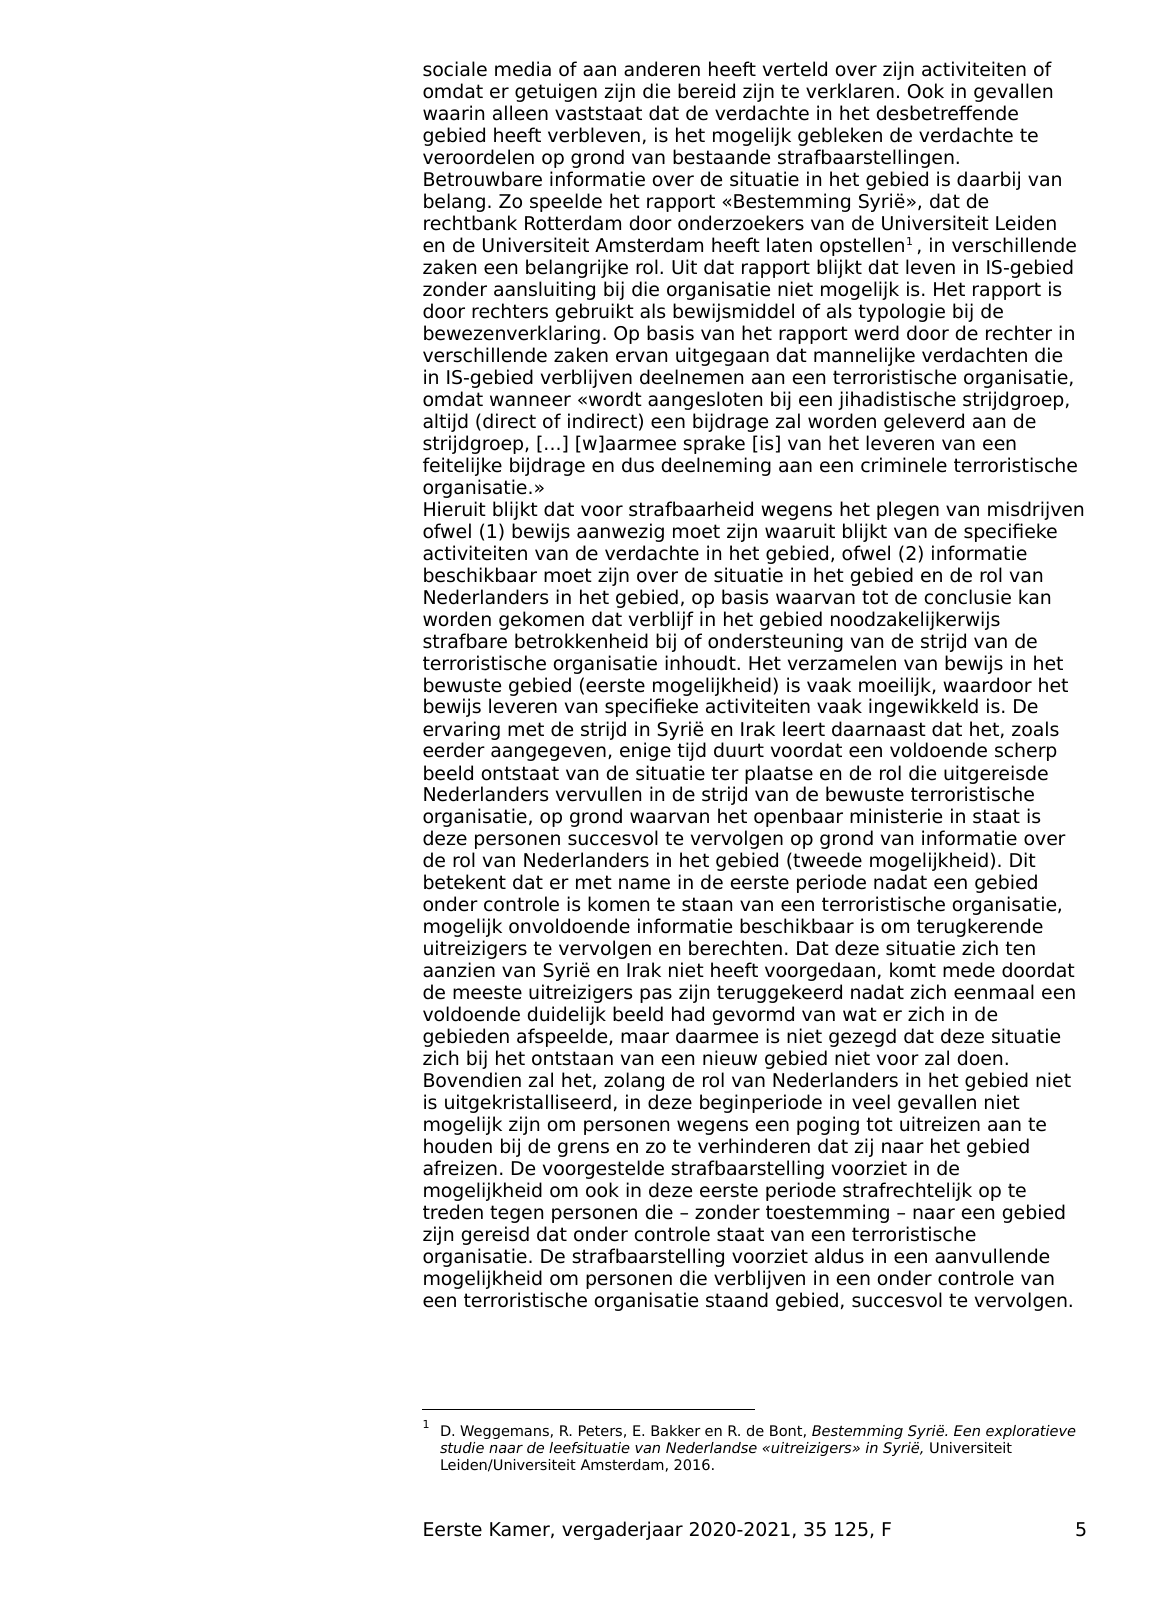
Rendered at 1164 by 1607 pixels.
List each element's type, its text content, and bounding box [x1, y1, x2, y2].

text sociale media of aan anderen heeft verteld over zijn activiteiten of omdat er getuigen zijn die bereid zijn te verklaren. Ook in gevallen waarin alleen vaststaat dat de verdachte in het desbetreffende gebied heeft verbleven, is het mogelijk gebleken de verdachte te veroordelen op grond van bestaande strafbaarstellingen. Betrouwbare informatie over de situatie in het gebied is daarbij van belang. Zo speelde het rapport «Bestemming Syrië», dat de rechtbank Rotterdam door onderzoekers van de Universiteit Leiden en de Universiteit Amsterdam heeft laten opstellen, in verschillende zaken een belangrijke rol. Uit dat rapport blijkt dat leven in IS-gebied zonder aansluiting bij die organisatie niet mogelijk is. Het rapport is door rechters gebruikt als bewijsmiddel of als typologie bij de bewezenverklaring. Op basis van het rapport werd door de rechter in verschillende zaken ervan uitgegaan dat mannelijke verdachten die in IS-gebied verblijven deelnemen aan een terroristische organisatie, omdat wanneer «wordt aangesloten bij een jihadistische strijdgroep, altijd (direct of indirect) een bijdrage zal worden geleverd aan de strijdgroep, [...] [w]aarmee sprake [is] van het leveren van een feitelijke bijdrage en dus deelneming aan een criminele terroristische organisatie.» [422, 59, 1087, 499]
text Hieruit blijkt dat voor strafbaarheid wegens het plegen van misdrijven ofwel (1) bewijs aanwezig moet zijn waaruit blijkt van de specifieke activiteiten van de verdachte in het gebied, ofwel (2) informatie beschikbaar moet zijn over de situatie in het gebied en de rol van Nederlanders in het gebied, op basis waarvan tot de conclusie kan worden gekomen dat verblijf in het gebied noodzakelijkerwijs strafbare betrokkenheid bij of ondersteuning van de strijd van de terroristische organisatie inhoudt. Het verzamelen van bewijs in het bewuste gebied (eerste mogelijkheid) is vaak moeilijk, waardoor het bewijs leveren van specifieke activiteiten vaak ingewikkeld is. De ervaring met de strijd in Syrië en Irak leert daarnaast dat het, zoals eerder aangegeven, enige tijd duurt voordat een voldoende scherp beeld ontstaat van de situatie ter plaatse en de rol die uitgereisde Nederlanders vervullen in de strijd van de bewuste terroristische organisatie, op grond waarvan het openbaar ministerie in staat is deze personen succesvol te vervolgen op grond van informatie over de rol van Nederlanders in het gebied (tweede mogelijkheid). Dit betekent dat er met name in de eerste periode nadat een gebied onder controle is komen te staan van een terroristische organisatie, mogelijk onvoldoende informatie beschikbaar is om terugkerende uitreizigers te vervolgen en berechten. Dat deze situatie zich ten aanzien van Syrië en Irak niet heeft voorgedaan, komt mede doordat de meeste uitreizigers pas zijn teruggekeerd nadat zich eenmaal een voldoende duidelijk beeld had gevormd van wat er zich in de gebieden afspeelde, maar daarmee is niet gezegd dat deze situatie zich bij het ontstaan van een nieuw gebied niet voor zal doen. Bovendien zal het, zolang de rol van Nederlanders in het gebied niet is uitgekristalliseerd, in deze beginperiode in veel gevallen niet mogelijk zijn om personen wegens een poging tot uitreizen aan te houden bij de grens en zo te verhinderen dat zij naar het gebied afreizen. De voorgestelde strafbaarstelling voorziet in de mogelijkheid om ook in deze eerste periode strafrechtelijk op te treden tegen personen die – zonder toestemming – naar een gebied zijn gereisd dat onder controle staat van een terroristische organisatie. De strafbaarstelling voorziet aldus in een aanvullende mogelijkheid om personen die verblijven in een onder controle van een terroristische organisatie staand gebied, succesvol te vervolgen. [422, 499, 1087, 1312]
text D. Weggemans, R. Peters, E. Bakker en R. de Bont, Bestemming Syrië. Een exploratieve studie naar de leefsituatie van Nederlandse «uitreizigers» in Syrië, Universiteit Leiden/Universiteit Amsterdam, 2016. [422, 1418, 1087, 1474]
